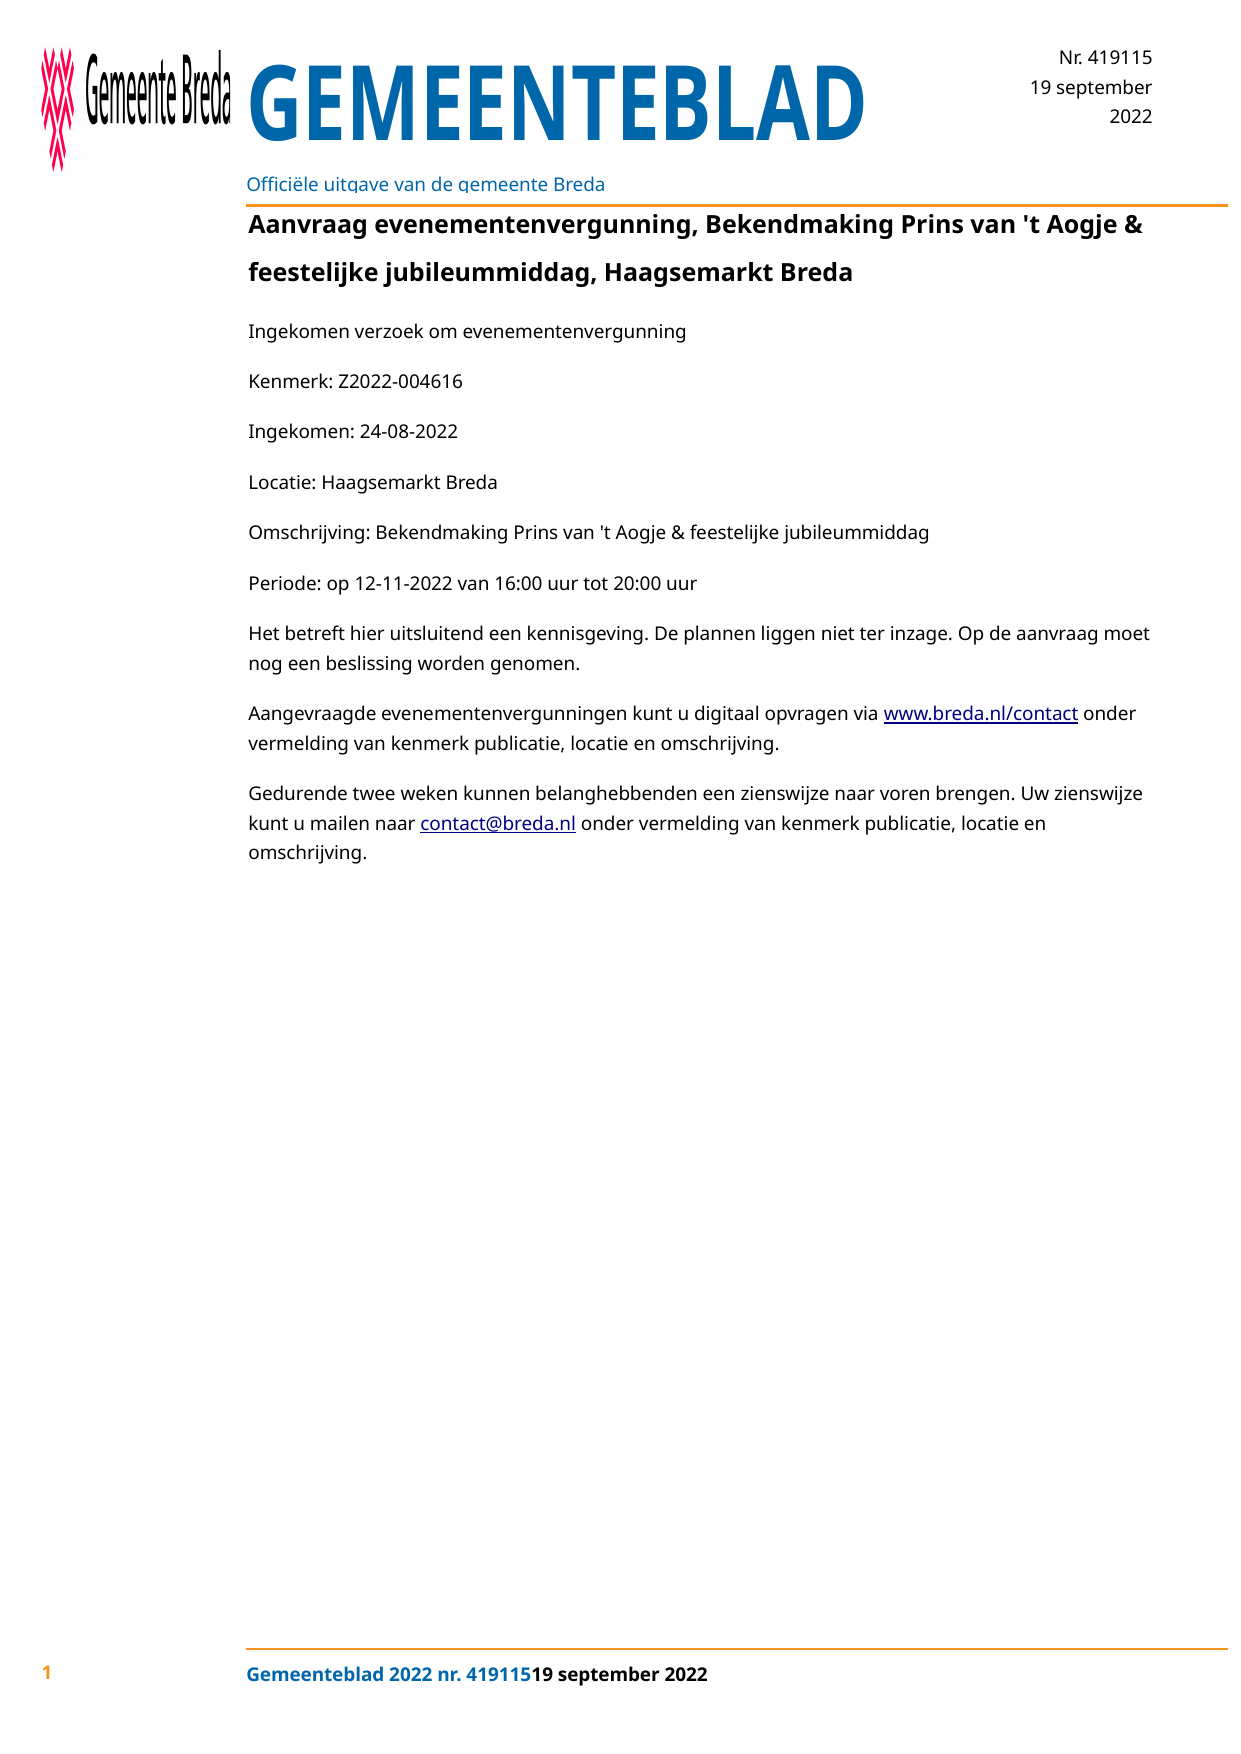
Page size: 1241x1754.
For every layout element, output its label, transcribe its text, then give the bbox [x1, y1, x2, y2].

text Aanvraag evenementenvergunning, Bekendmaking Prins van 't Aogje & feestelijke jubileummiddag, Haagsemarkt Breda [248, 207, 1152, 288]
text Locatie: Haagsemarkt Breda [248, 469, 1152, 495]
text Het betreft hier uitsluitend een kennisgeving. De plannen liggen niet ter inzage. Op de aanvraag moet nog een beslissing worden genomen. [248, 620, 1152, 676]
text Omschrijving: Bekendmaking Prins van 't Aogje & feestelijke jubileummiddag [248, 519, 1152, 545]
picture [41, 47, 231, 172]
text Ingekomen: 24-08-2022 [248, 419, 1152, 444]
text Aangevraagde evenementenvergunningen kunt u digitaal opvragen via www.breda.nl/contact onder vermelding van kenmerk publicatie, locatie en omschrijving. [248, 700, 1152, 756]
text Kenmerk: Z2022-004616 [248, 368, 1152, 394]
text Periode: op 12-11-2022 van 16:00 uur tot 20:00 uur [248, 570, 1152, 596]
text Ingekomen verzoek om evenementenvergunning [248, 318, 1152, 344]
text Gedurende twee weken kunnen belanghebbenden een zienswijze naar voren brengen. Uw zienswijze kunt u mailen naar contact@breda.nl onder vermelding van kenmerk publicatie, locatie en omschrijving. [248, 780, 1152, 865]
